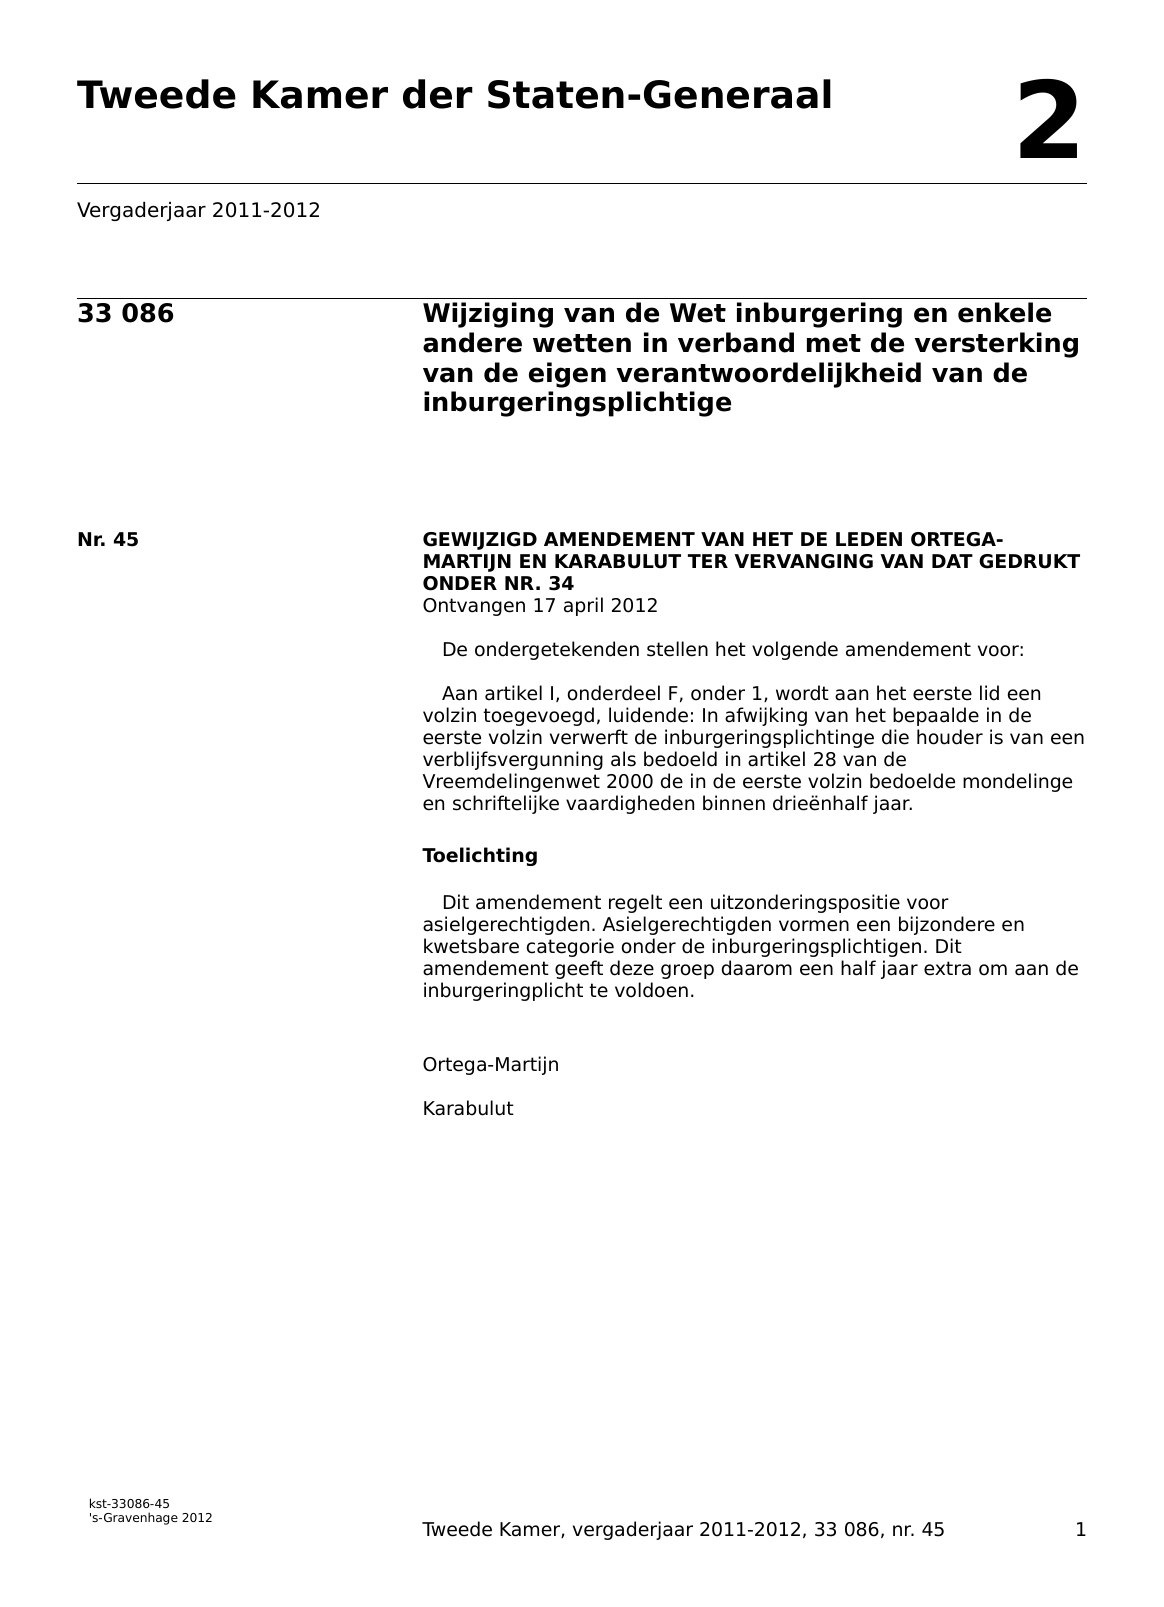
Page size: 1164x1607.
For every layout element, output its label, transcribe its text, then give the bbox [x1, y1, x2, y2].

text De ondergetekenden stellen het volgende amendement voor: [422, 639, 1087, 661]
text Dit amendement regelt een uitzonderingspositie voor asielgerechtigden. Asielgerechtigden vormen een bijzondere en kwetsbare categorie onder de inburgeringsplichtigen. Dit amendement geeft deze groep daarom een half jaar extra om aan de inburgeringplicht te voldoen. [422, 892, 1087, 1002]
text 's-Gravenhage 2012 [88, 1511, 323, 1525]
text kst-33086-45 [88, 1497, 323, 1511]
text Aan artikel I, onderdeel F, onder 1, wordt aan het eerste lid een volzin toegevoegd, luidende: In afwijking van het bepaalde in de eerste volzin verwerft de inburgeringsplichtinge die houder is van een verblijfsvergunning als bedoeld in artikel 28 van de Vreemdelingenwet 2000 de in de eerste volzin bedoelde mondelinge en schriftelijke vaardigheden binnen drieënhalf jaar. [422, 683, 1087, 815]
text Ontvangen 17 april 2012 [422, 595, 1087, 617]
text Ortega-Martijn Karabulut [422, 1032, 1087, 1120]
subtitle Toelichting [422, 845, 1087, 867]
table_header Tweede Kamer der Staten-Generaal [77, 59, 886, 183]
table_header 2 [886, 59, 1087, 183]
table_cell Vergaderjaar 2011-2012 [77, 184, 1087, 298]
subtitle 33 086 Wijziging van de Wet inburgering en enkele andere wetten in verband met de versterking van de eigen verantwoordelijkheid van de inburgeringsplichtige [77, 299, 1087, 418]
subtitle Nr. 45 GEWIJZIGD AMENDEMENT VAN HET DE LEDEN ORTEGA-MARTIJN EN KARABULUT TER VERVANGING VAN DAT GEDRUKT ONDER NR. 34 [77, 529, 1087, 595]
